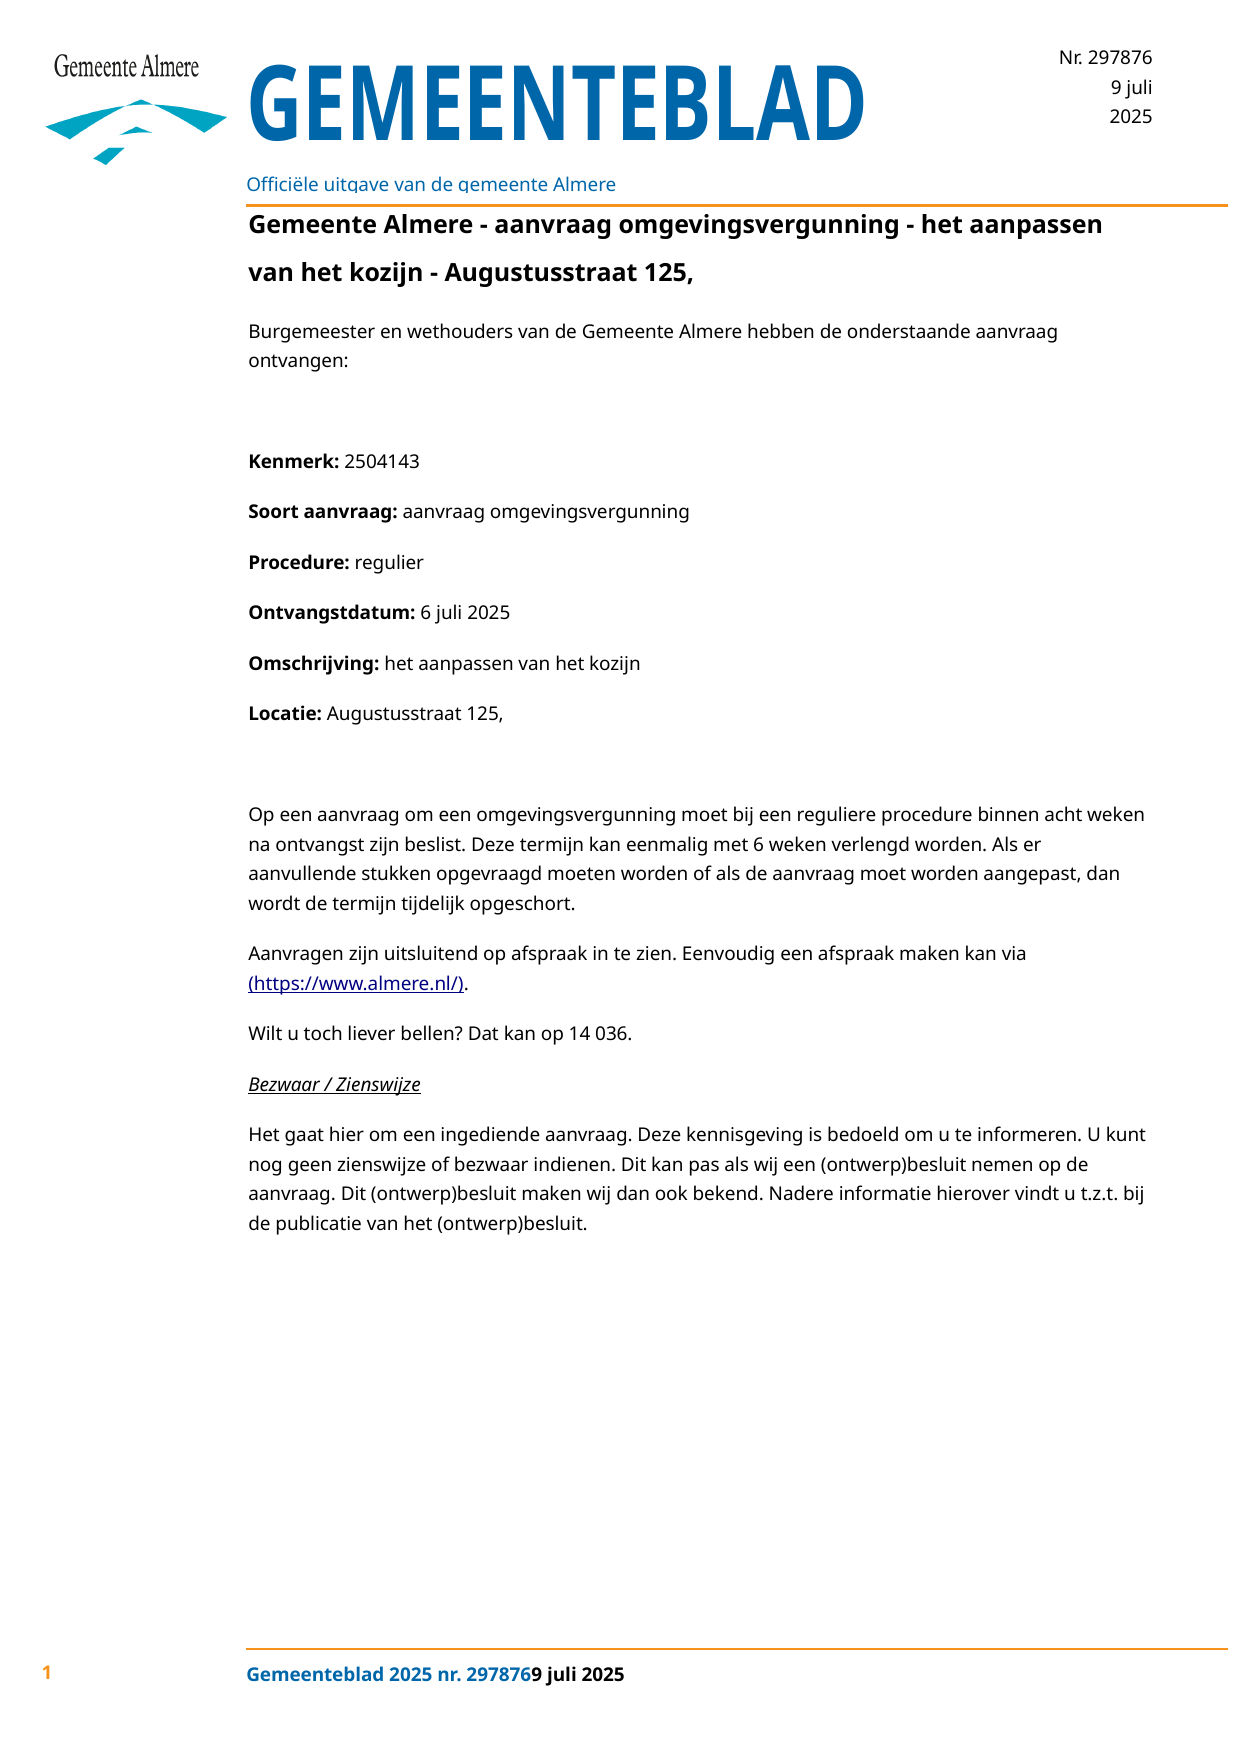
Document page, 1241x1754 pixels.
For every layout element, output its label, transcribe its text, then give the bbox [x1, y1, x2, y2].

text Bezwaar / Zienswijze [248, 1071, 1152, 1097]
text Omschrijving: het aanpassen van het kozijn [248, 650, 1152, 676]
text Burgemeester en wethouders van de Gemeente Almere hebben de onderstaande aanvraag ontvangen: [248, 318, 1152, 373]
text Aanvragen zijn uitsluitend op afspraak in te zien. Eenvoudig een afspraak maken kan via (https://www.almere.nl/). [248, 940, 1152, 996]
text Gemeente Almere - aanvraag omgevingsvergunning - het aanpassen van het kozijn - Augustusstraat 125, [248, 207, 1152, 288]
text Ontvangstdatum: 6 juli 2025 [248, 599, 1152, 625]
text Op een aanvraag om een omgevingsvergunning moet bij een reguliere procedure binnen acht weken na ontvangst zijn beslist. Deze termijn kan eenmalig met 6 weken verlengd worden. Als er aanvullende stukken opgevraagd moeten worden of als de aanvraag moet worden aangepast, dan wordt de termijn tijdelijk opgeschort. [248, 801, 1152, 916]
text Soort aanvraag: aanvraag omgevingsvergunning [248, 499, 1152, 524]
text Het gaat hier om een ingediende aanvraag. Deze kennisgeving is bedoeld om u te informeren. U kunt nog geen zienswijze of bezwaar indienen. Dit kan pas als wij een (ontwerp)besluit nemen op de aanvraag. Dit (ontwerp)besluit maken wij dan ook bekend. Nadere informatie hierover vindt u t.z.t. bij de publicatie van het (ontwerp)besluit. [248, 1121, 1152, 1236]
text Procedure: regulier [248, 549, 1152, 575]
text Wilt u toch liever bellen? Dat kan op 14 036. [248, 1020, 1152, 1046]
text Kenmerk: 2504143 [248, 448, 1152, 474]
text Locatie: Augustusstraat 125, [248, 700, 1152, 726]
picture [41, 47, 231, 172]
